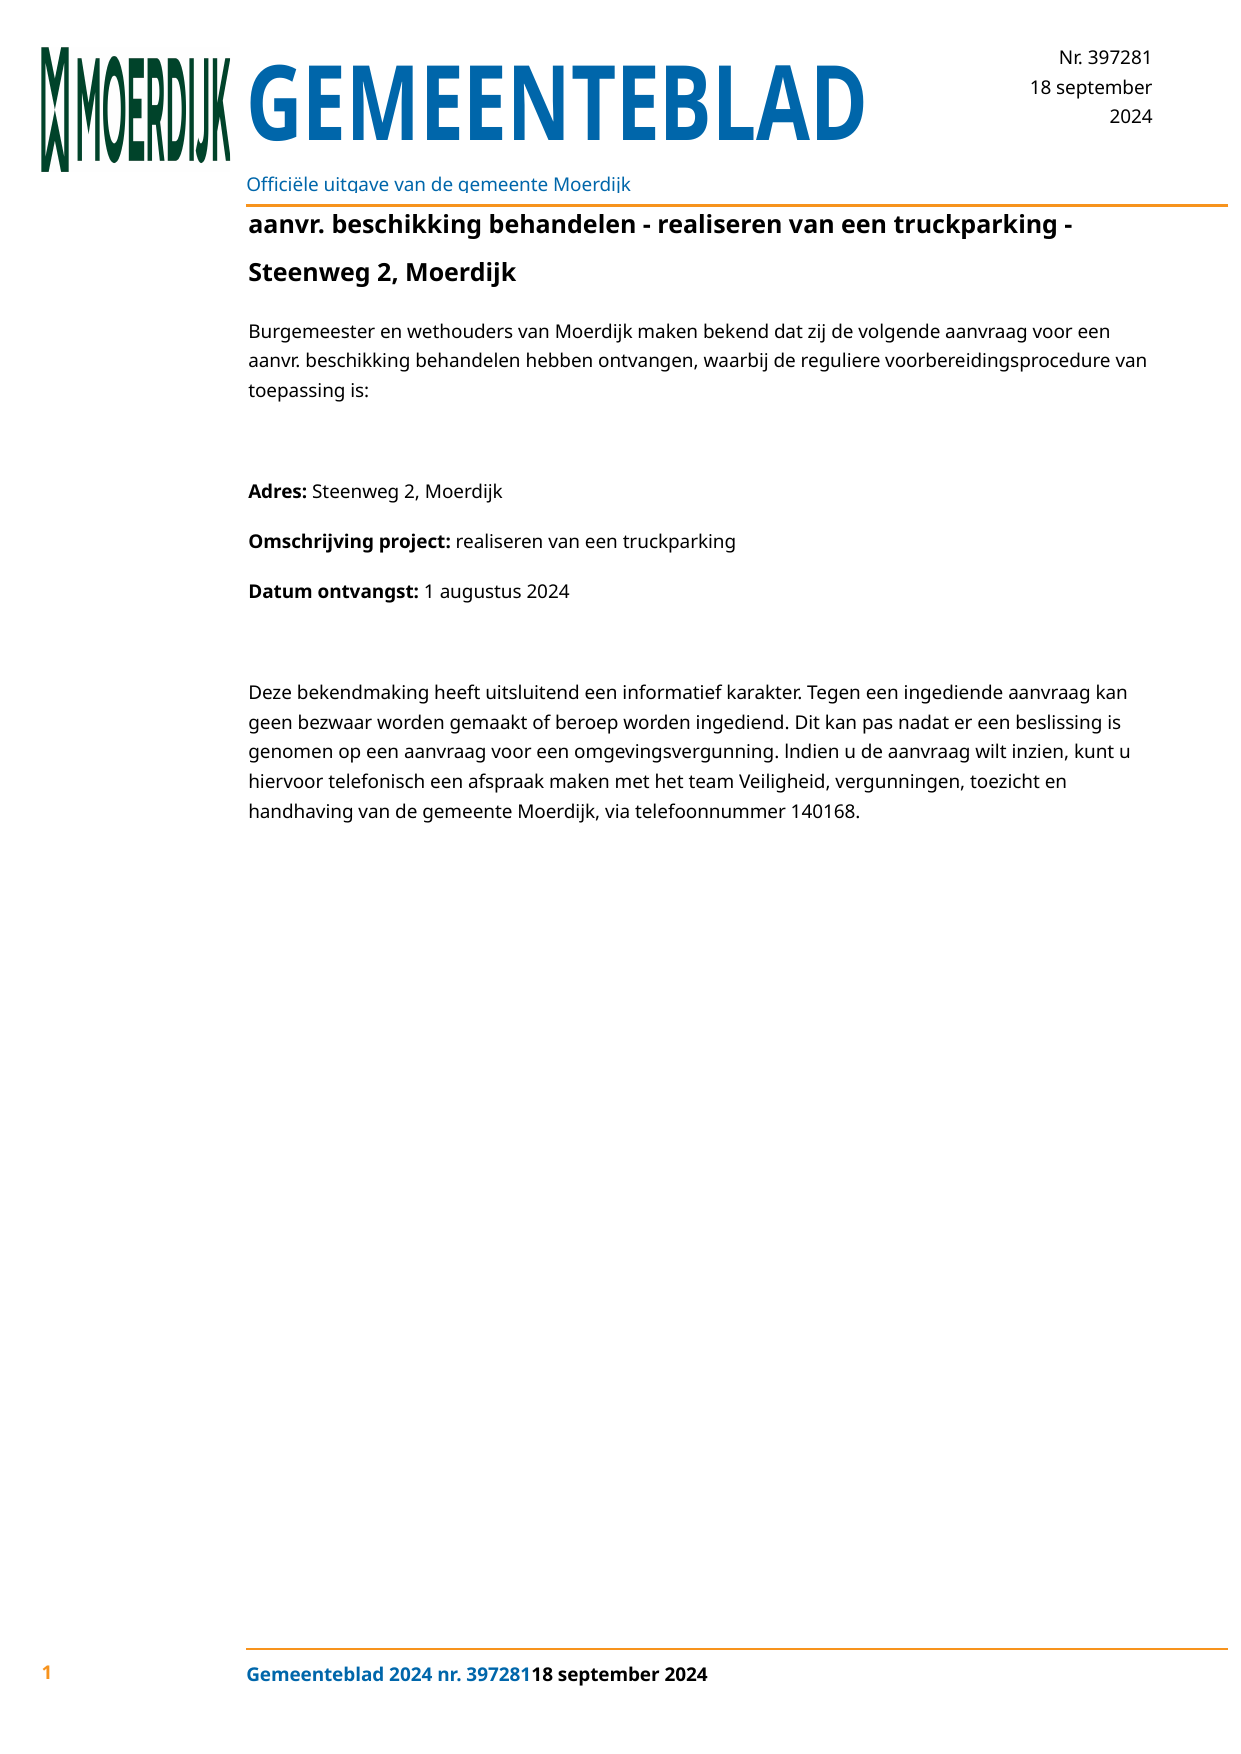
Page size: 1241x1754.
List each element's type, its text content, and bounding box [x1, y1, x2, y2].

text Datum ontvangst: 1 augustus 2024 [248, 579, 1152, 604]
text Deze bekendmaking heeft uitsluitend een informatief karakter. Tegen een ingediende aanvraag kan geen bezwaar worden gemaakt of beroep worden ingediend. Dit kan pas nadat er een beslissing is genomen op een aanvraag voor een omgevingsvergunning. lndien u de aanvraag wilt inzien, kunt u hiervoor telefonisch een afspraak maken met het team Veiligheid, vergunningen, toezicht en handhaving van de gemeente Moerdijk, via telefoonnummer 140168. [248, 679, 1152, 824]
text aanvr. beschikking behandelen - realiseren van een truckparking - Steenweg 2, Moerdijk [248, 207, 1152, 288]
text Omschrijving project: realiseren van een truckparking [248, 528, 1152, 554]
text Burgemeester en wethouders van Moerdijk maken bekend dat zij de volgende aanvraag voor een aanvr. beschikking behandelen hebben ontvangen, waarbij de reguliere voorbereidingsprocedure van toepassing is: [248, 318, 1152, 403]
text Adres: Steenweg 2, Moerdijk [248, 478, 1152, 504]
picture [41, 47, 231, 172]
